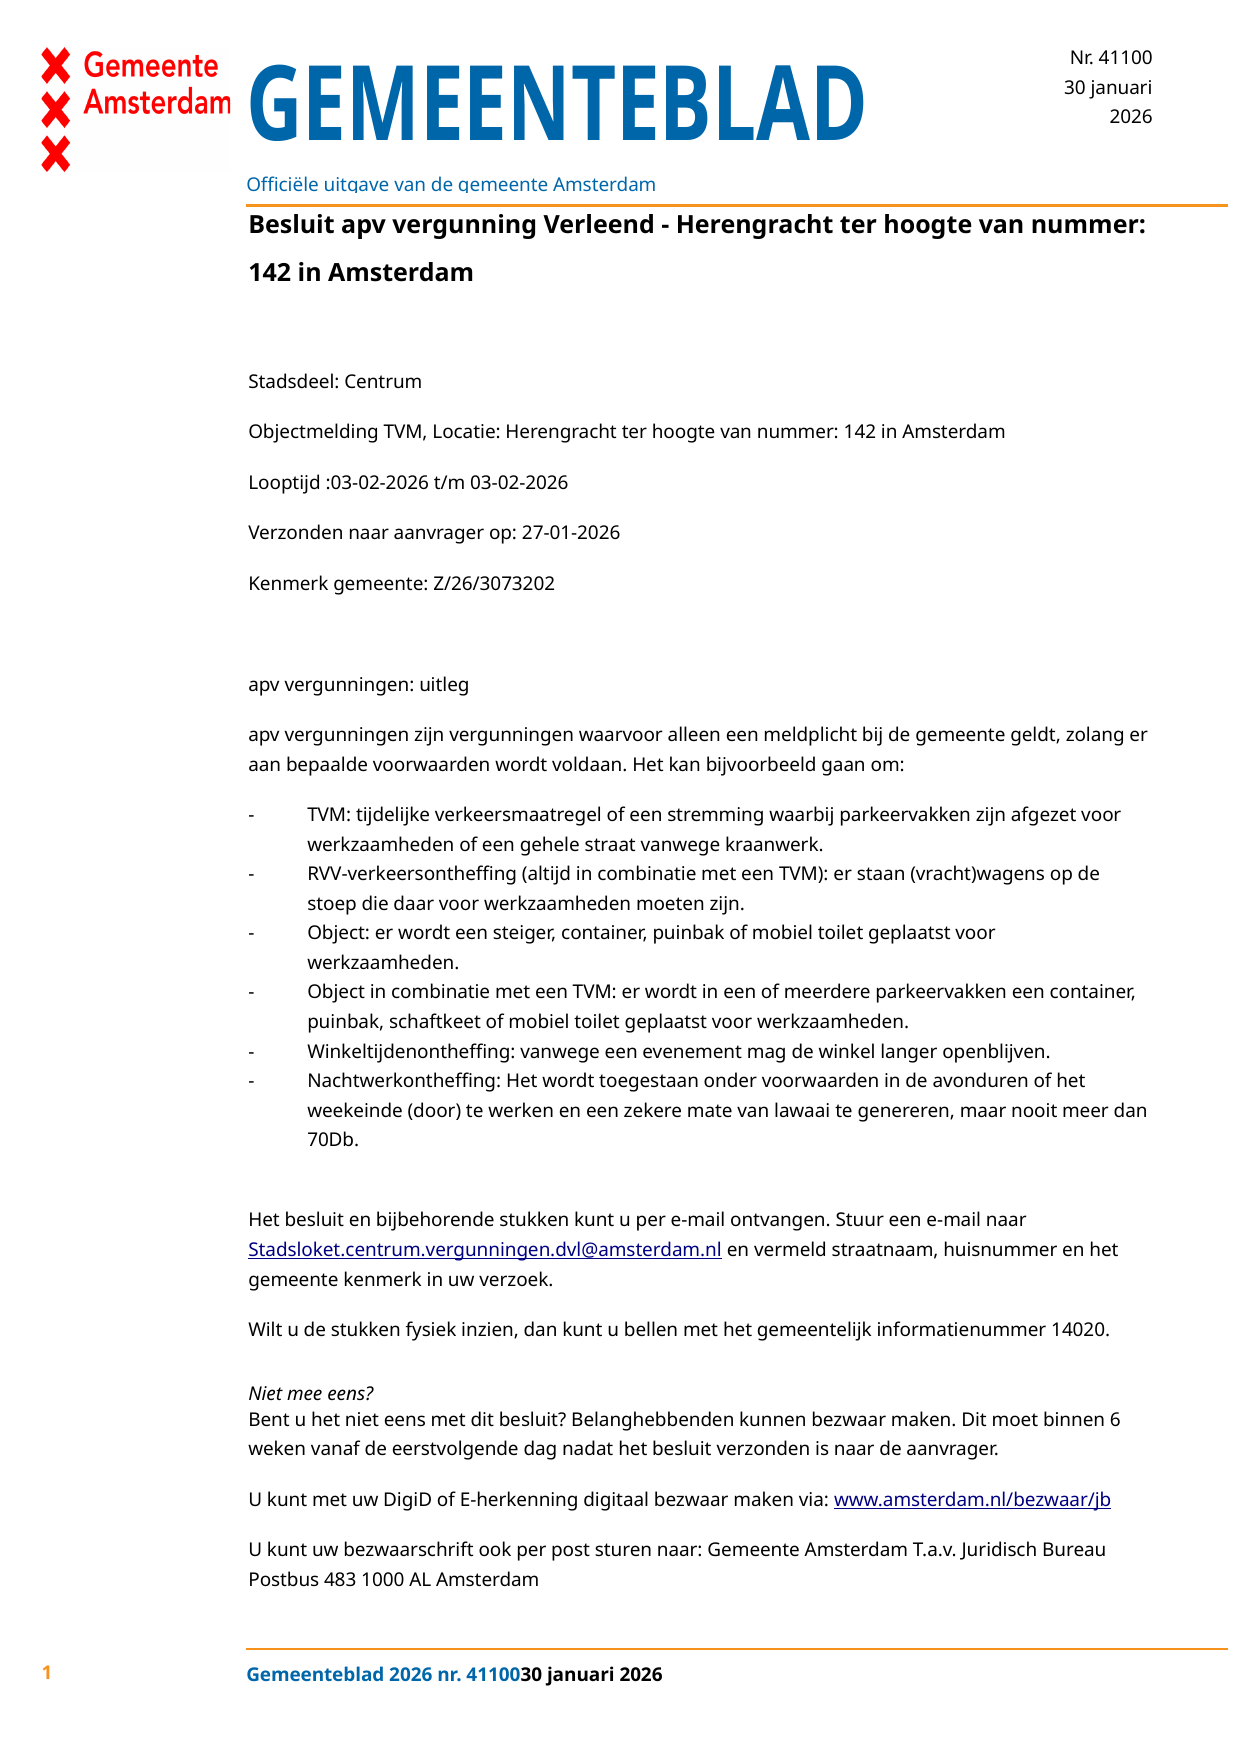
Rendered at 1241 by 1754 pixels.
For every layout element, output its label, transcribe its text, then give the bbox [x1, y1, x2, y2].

text Kenmerk gemeente: Z/26/3073202 [248, 570, 1152, 596]
text Het besluit en bijbehorende stukken kunt u per e-mail ontvangen. Stuur een e-mail naar Stadsloket.centrum.vergunningen.dvl@amsterdam.nl en vermeld straatnaam, huisnummer en het gemeente kenmerk in uw verzoek. [248, 1207, 1152, 1292]
text apv vergunningen zijn vergunningen waarvoor alleen een meldplicht bij de gemeente geldt, zolang er aan bepaalde voorwaarden wordt voldaan. Het kan bijvoorbeeld gaan om: [248, 721, 1152, 777]
text Bent u het niet eens met dit besluit? Belanghebbenden kunnen bezwaar maken. Dit moet binnen 6 weken vanaf de eerstvolgende dag nadat het besluit verzonden is naar de aanvrager. [248, 1406, 1152, 1461]
text Niet mee eens? [248, 1380, 1152, 1406]
list Nachtwerkontheffing: Het wordt toegestaan onder voorwaarden in de avonduren of het weekeinde (door) te werken en een zekere mate van lawaai te genereren, maar nooit meer dan 70Db. [248, 1067, 1152, 1152]
list Object: er wordt een steiger, container, puinbak of mobiel toilet geplaatst voor werkzaamheden. [248, 919, 1152, 975]
list RVV-verkeersontheffing (altijd in combinatie met een TVM): er staan (vracht)wagens op de stoep die daar voor werkzaamheden moeten zijn. [248, 860, 1152, 916]
text Wilt u de stukken fysiek inzien, dan kunt u bellen met het gemeentelijk informatienummer 14020. [248, 1316, 1152, 1342]
text U kunt met uw DigiD of E-herkenning digitaal bezwaar maken via: www.amsterdam.nl/bezwaar/jb [248, 1486, 1152, 1512]
picture [41, 47, 231, 172]
list Object in combinatie met een TVM: er wordt in een of meerdere parkeervakken een container, puinbak, schaftkeet of mobiel toilet geplaatst voor werkzaamheden. [248, 979, 1152, 1034]
list Winkeltijdenontheffing: vanwege een evenement mag de winkel langer openblijven. [248, 1038, 1152, 1064]
text Stadsdeel: Centrum [248, 368, 1152, 394]
text Besluit apv vergunning Verleend - Herengracht ter hoogte van nummer: 142 in Amsterdam [248, 207, 1152, 288]
text U kunt uw bezwaarschrift ook per post sturen naar: Gemeente Amsterdam T.a.v. Juridisch Bureau Postbus 483 1000 AL Amsterdam [248, 1536, 1152, 1592]
text apv vergunningen: uitleg [248, 671, 1152, 697]
text Looptijd :03-02-2026 t/m 03-02-2026 [248, 469, 1152, 495]
list TVM: tijdelijke verkeersmaatregel of een stremming waarbij parkeervakken zijn afgezet voor werkzaamheden of een gehele straat vanwege kraanwerk. [248, 801, 1152, 857]
text Verzonden naar aanvrager op: 27-01-2026 [248, 519, 1152, 545]
text Objectmelding TVM, Locatie: Herengracht ter hoogte van nummer: 142 in Amsterdam [248, 419, 1152, 444]
